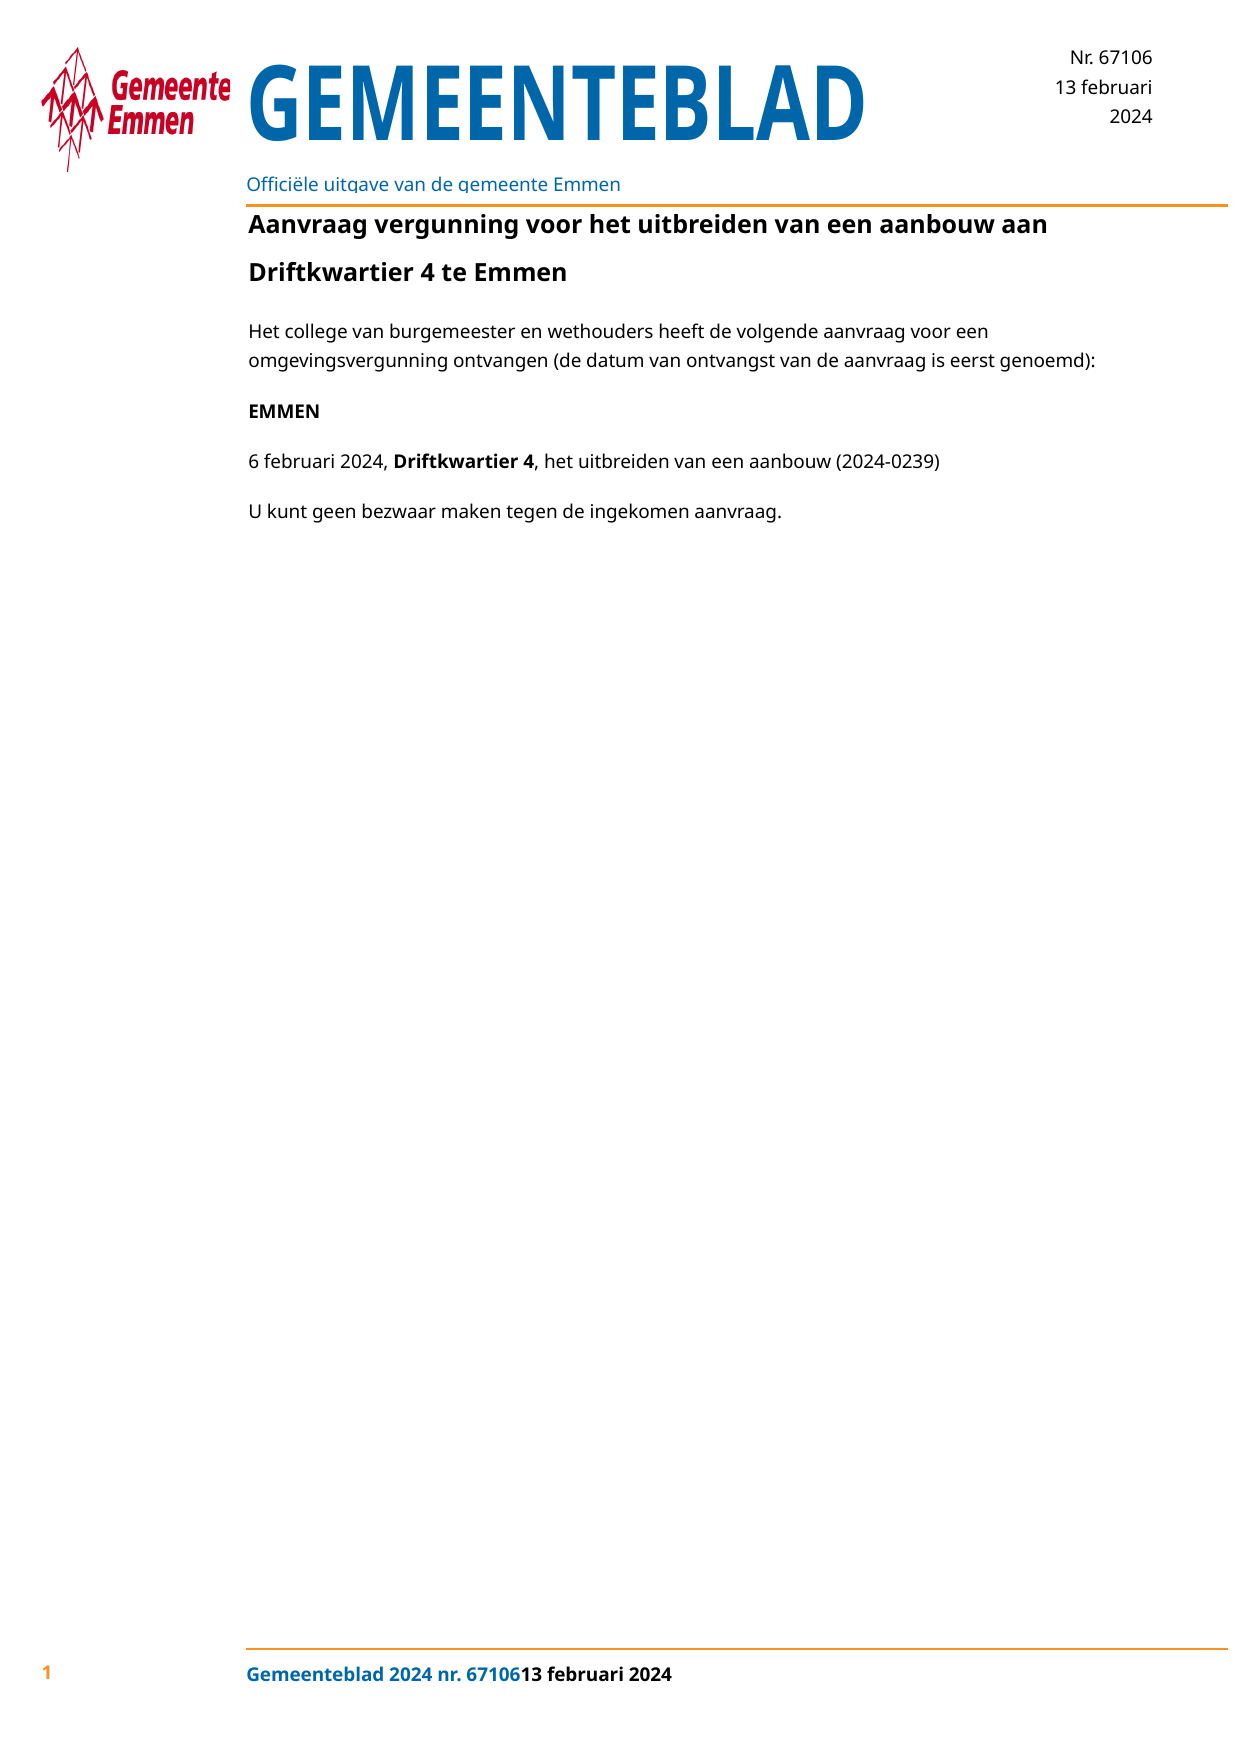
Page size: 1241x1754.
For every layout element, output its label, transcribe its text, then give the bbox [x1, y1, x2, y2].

text Het college van burgemeester en wethouders heeft de volgende aanvraag voor een omgevingsvergunning ontvangen (de datum van ontvangst van de aanvraag is eerst genoemd): [248, 318, 1152, 373]
picture [41, 47, 231, 172]
text U kunt geen bezwaar maken tegen de ingekomen aanvraag. [248, 499, 1152, 524]
text EMMEN [248, 398, 1152, 424]
text Aanvraag vergunning voor het uitbreiden van een aanbouw aan Driftkwartier 4 te Emmen [248, 207, 1152, 288]
text 6 februari 2024, Driftkwartier 4, het uitbreiden van een aanbouw (2024-0239) [248, 448, 1152, 474]
